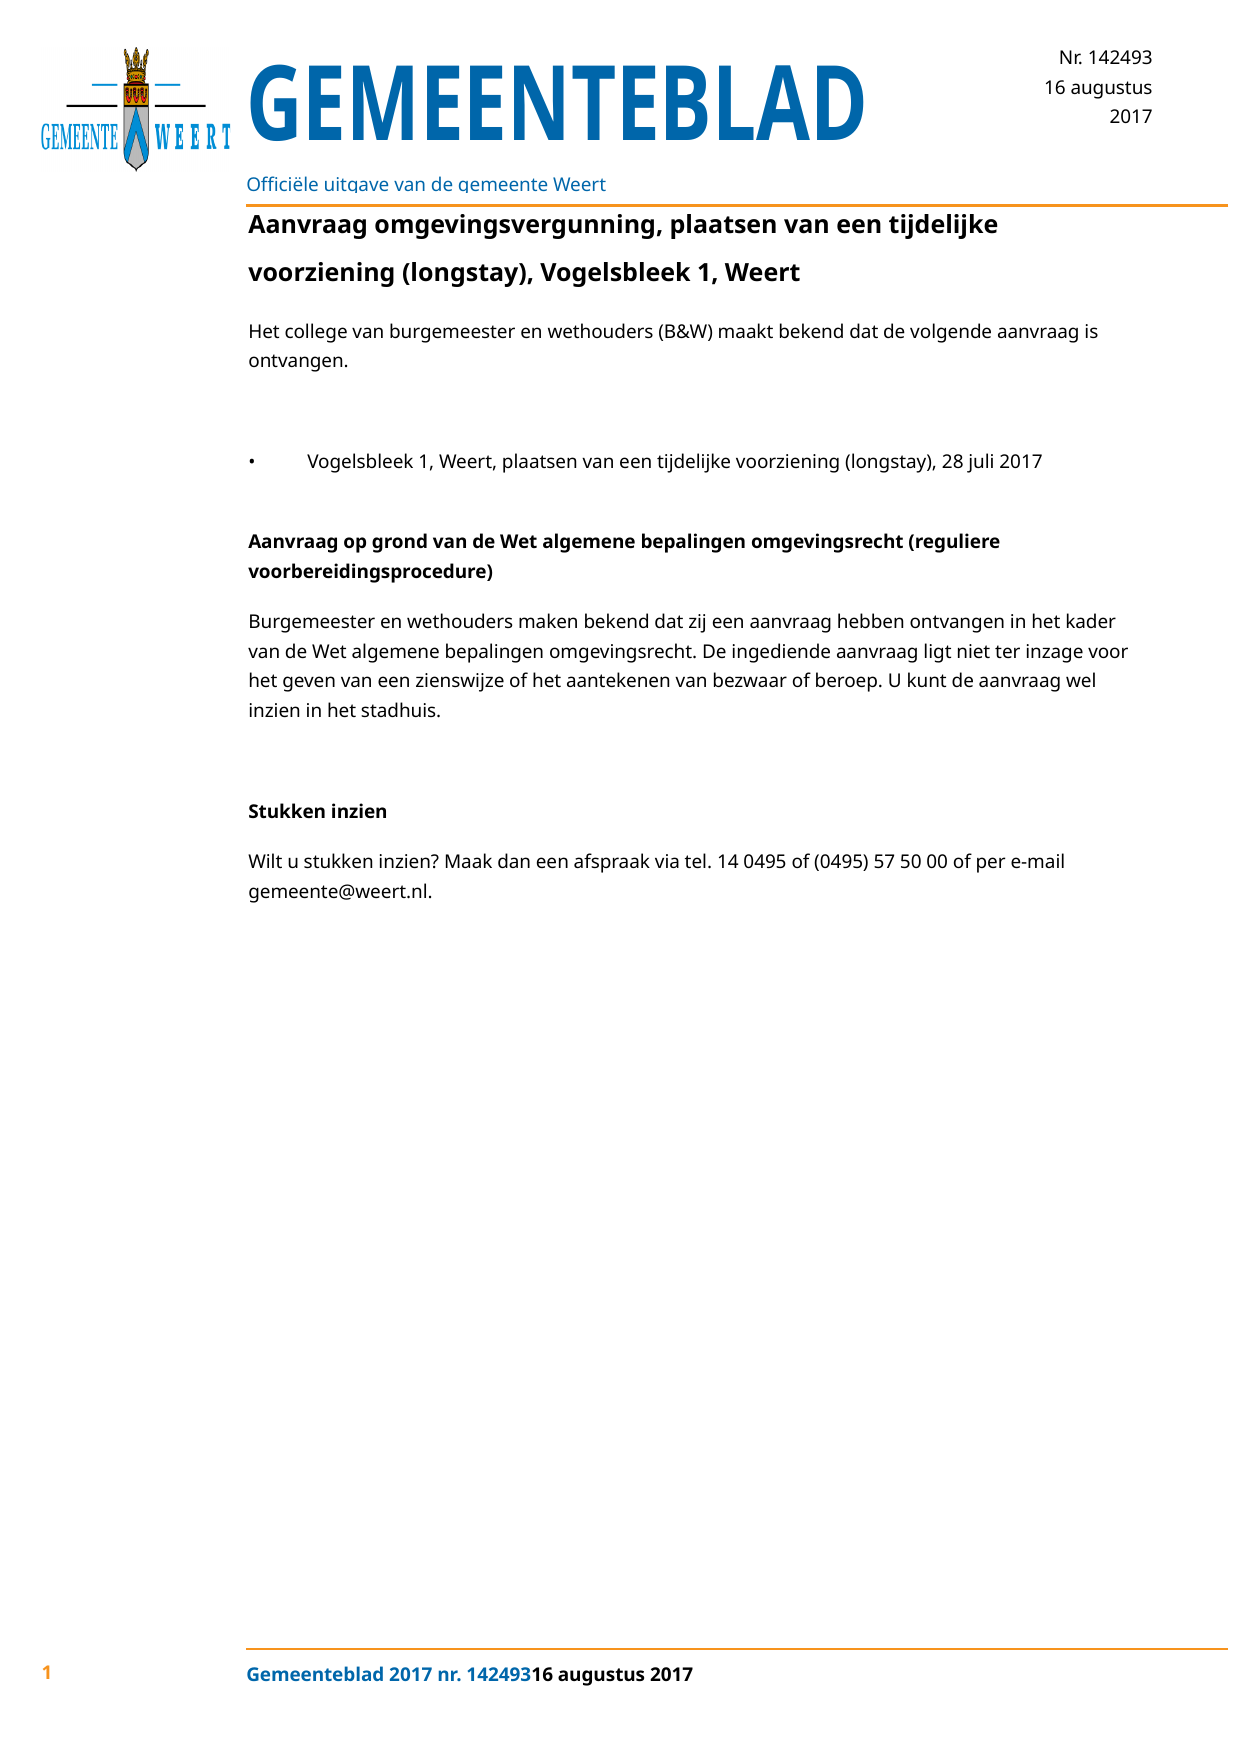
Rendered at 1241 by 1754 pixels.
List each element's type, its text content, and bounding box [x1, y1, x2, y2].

list Vogelsbleek 1, Weert, plaatsen van een tijdelijke voorziening (longstay), 28 juli 2017 [248, 448, 1152, 474]
text Aanvraag omgevingsvergunning, plaatsen van een tijdelijke voorziening (longstay), Vogelsbleek 1, Weert [248, 207, 1152, 288]
text Stukken inzien [248, 798, 1152, 824]
text Aanvraag op grond van de Wet algemene bepalingen omgevingsrecht (reguliere voorbereidingsprocedure) [248, 528, 1152, 584]
text Burgemeester en wethouders maken bekend dat zij een aanvraag hebben ontvangen in het kader van de Wet algemene bepalingen omgevingsrecht. De ingediende aanvraag ligt niet ter inzage voor het geven van een zienswijze of het aantekenen van bezwaar of beroep. U kunt de aanvraag wel inzien in het stadhuis. [248, 608, 1152, 723]
text Wilt u stukken inzien? Maak dan een afspraak via tel. 14 0495 of (0495) 57 50 00 of per e-mail gemeente@weert.nl. [248, 848, 1152, 904]
text Het college van burgemeester en wethouders (B&W) maakt bekend dat de volgende aanvraag is ontvangen. [248, 318, 1152, 373]
picture [41, 47, 231, 172]
